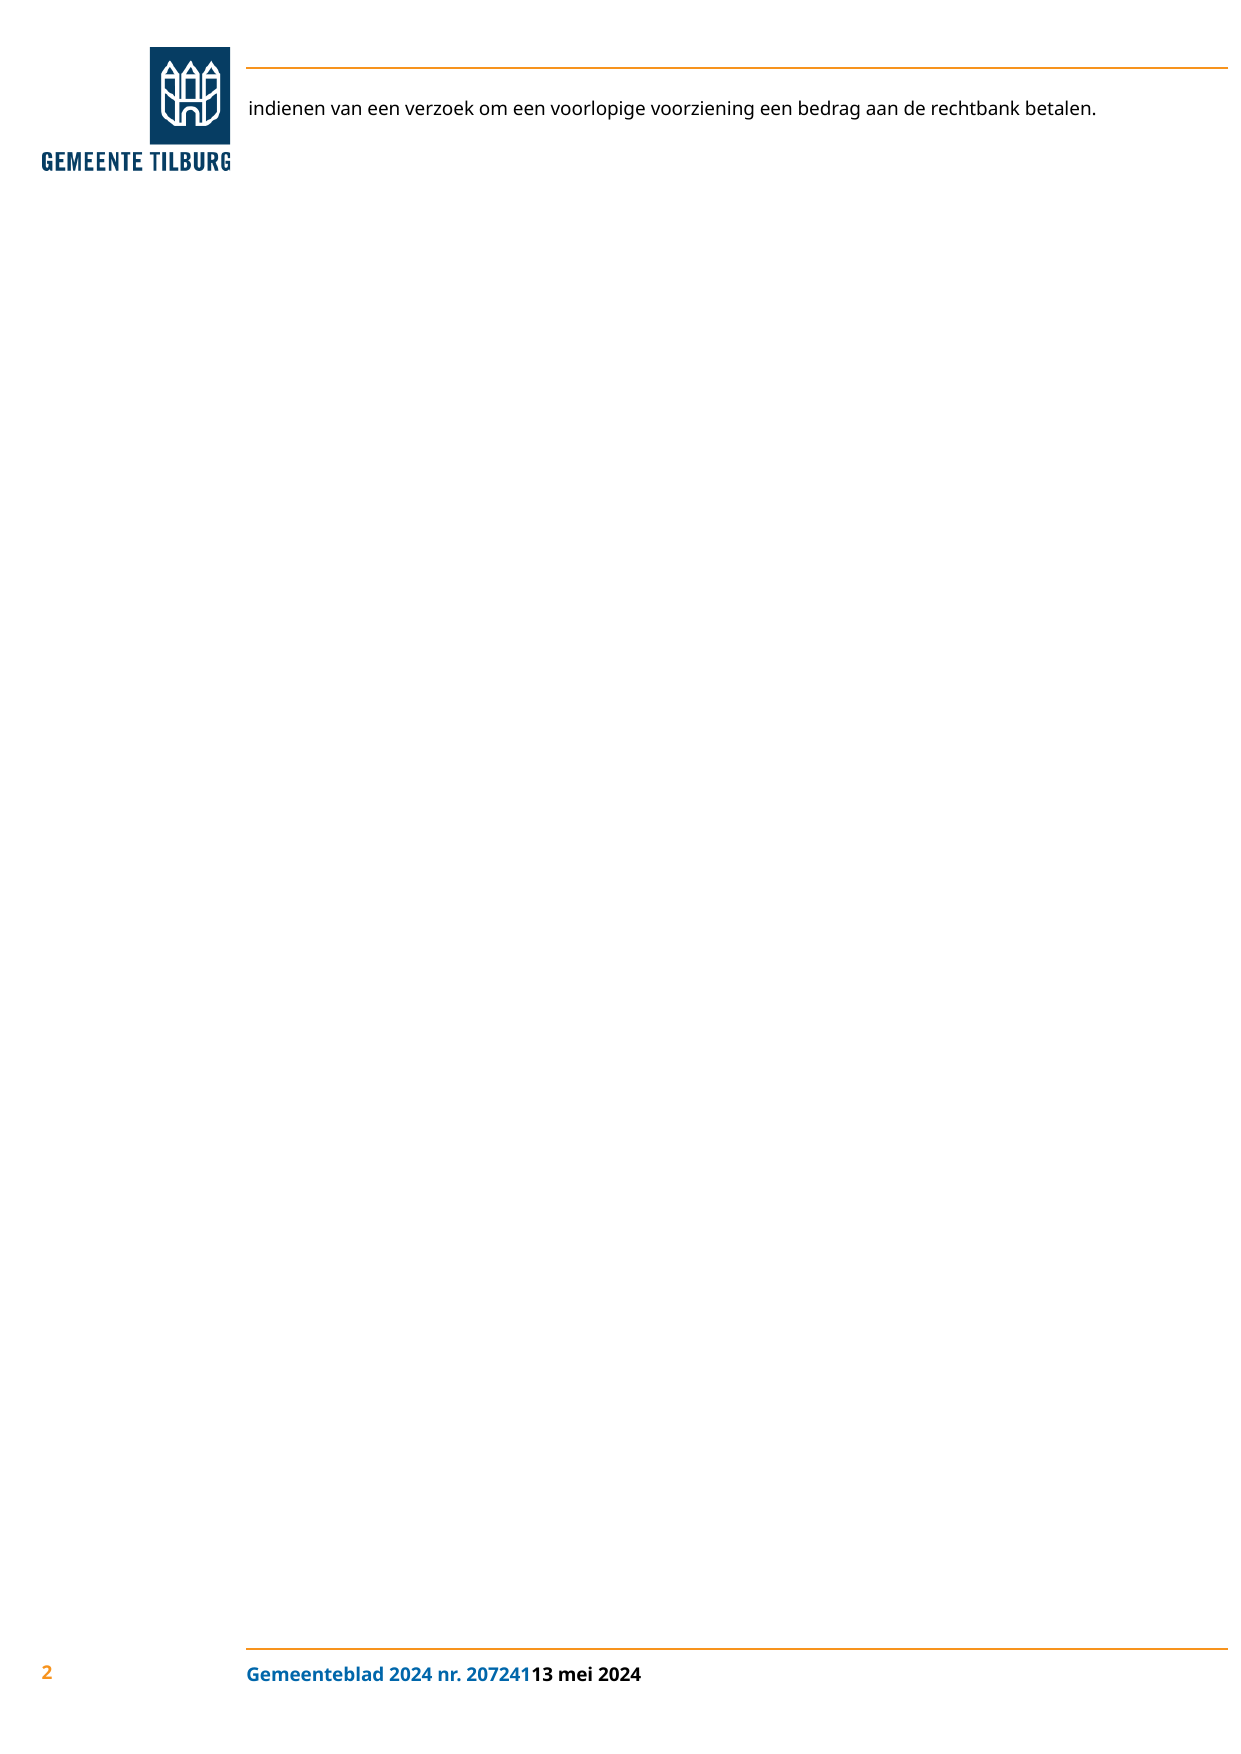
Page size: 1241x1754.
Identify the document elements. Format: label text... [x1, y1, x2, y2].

picture [41, 47, 231, 172]
text indienen van een verzoek om een voorlopige voorziening een bedrag aan de rechtbank betalen. [248, 95, 1152, 121]
